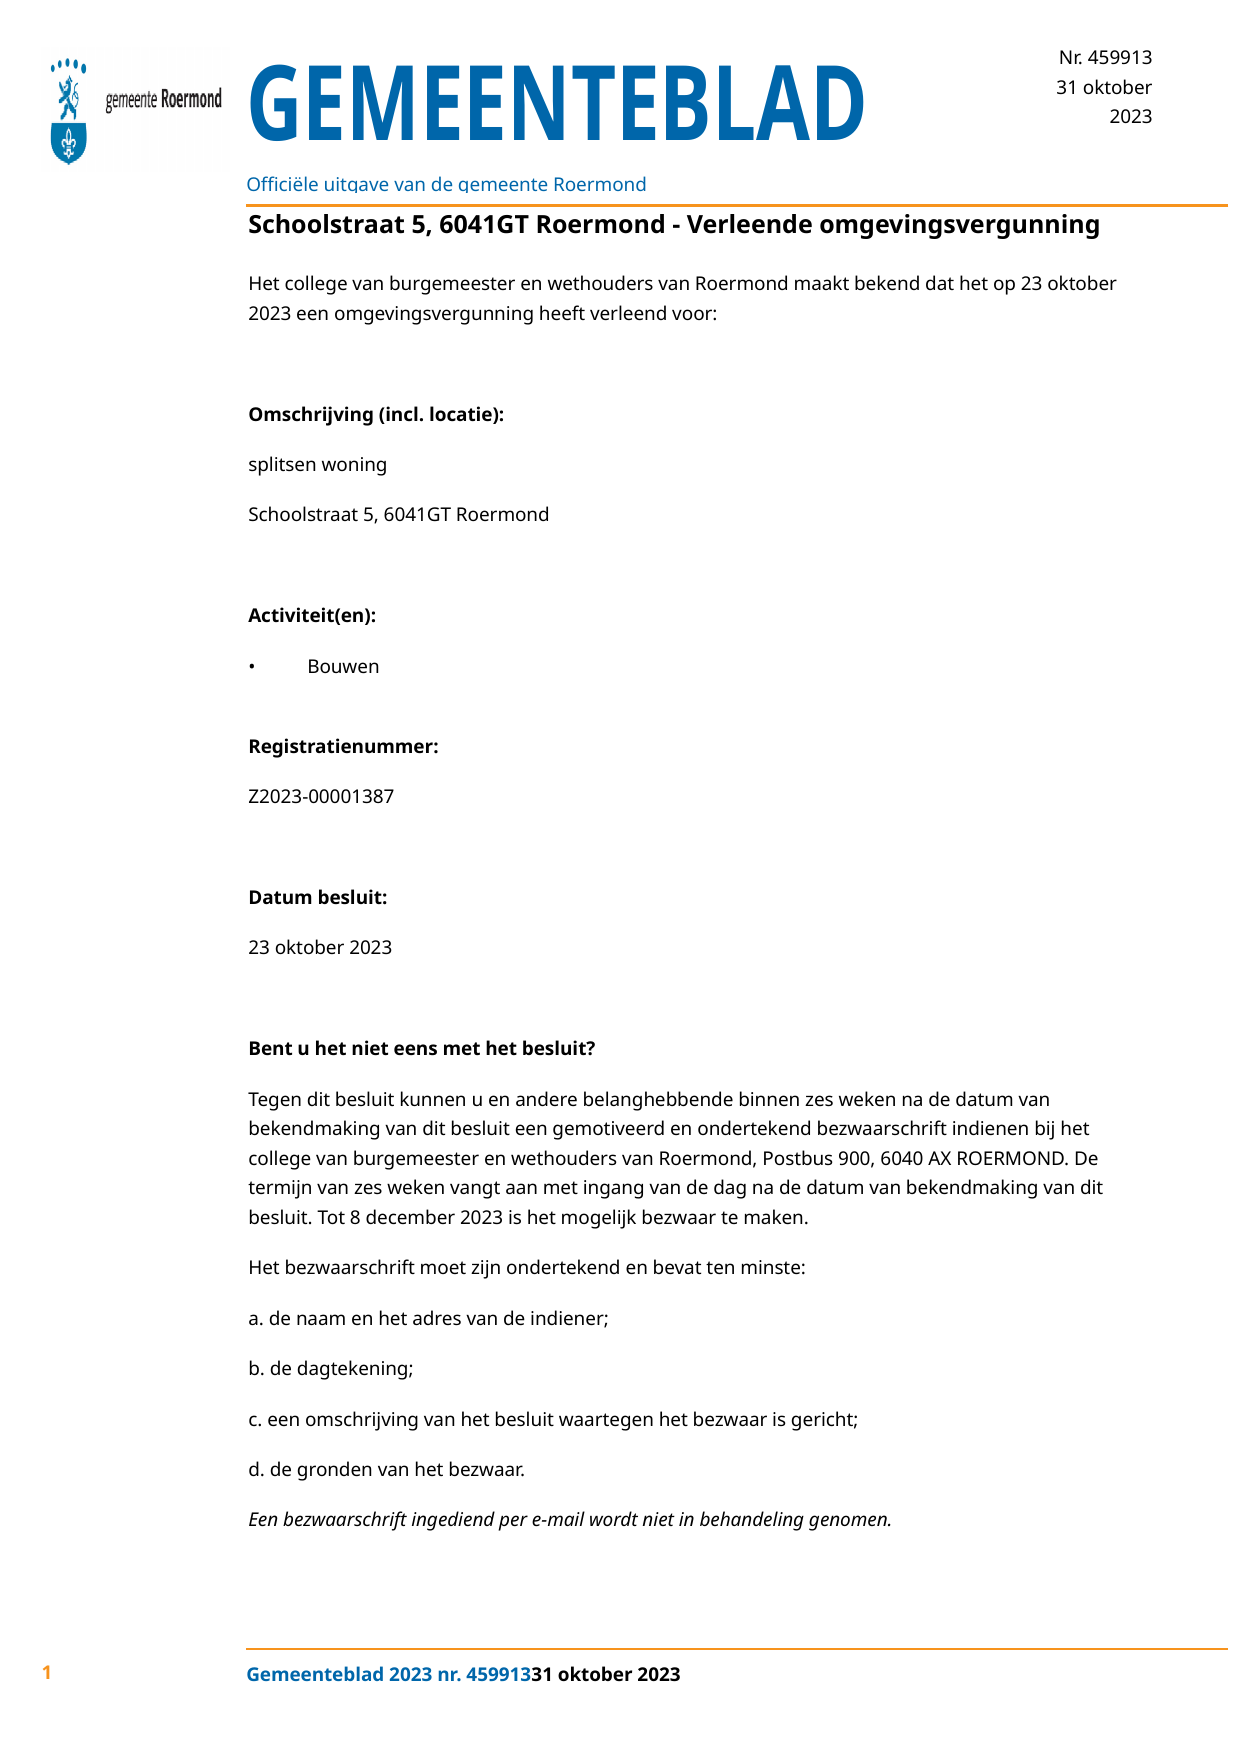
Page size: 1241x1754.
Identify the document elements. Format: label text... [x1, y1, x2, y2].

text Datum besluit: [248, 884, 1152, 910]
text Omschrijving (incl. locatie): [248, 401, 1152, 426]
text Activiteit(en): [248, 602, 1152, 628]
text splitsen woning [248, 451, 1152, 477]
text Tegen dit besluit kunnen u en andere belanghebbende binnen zes weken na de datum van bekendmaking van dit besluit een gemotiveerd en ondertekend bezwaarschrift indienen bij het college van burgemeester en wethouders van Roermond, Postbus 900, 6040 AX ROERMOND. De termijn van zes weken vangt aan met ingang van de dag na de datum van bekendmaking van dit besluit. Tot 8 december 2023 is het mogelijk bezwaar te maken. [248, 1086, 1152, 1230]
text Het college van burgemeester en wethouders van Roermond maakt bekend dat het op 23 oktober 2023 een omgevingsvergunning heeft verleend voor: [248, 270, 1152, 326]
text b. de dagtekening; [248, 1355, 1152, 1381]
text c. een omschrijving van het besluit waartegen het bezwaar is gericht; [248, 1406, 1152, 1431]
text d. de gronden van het bezwaar. [248, 1456, 1152, 1482]
text Bent u het niet eens met het besluit? [248, 1035, 1152, 1061]
text Een bezwaarschrift ingediend per e-mail wordt niet in behandeling genomen. [248, 1507, 1152, 1532]
text Schoolstraat 5, 6041GT Roermond - Verleende omgevingsvergunning [248, 207, 1152, 241]
text Schoolstraat 5, 6041GT Roermond [248, 502, 1152, 527]
text 23 oktober 2023 [248, 934, 1152, 960]
list Bouwen [248, 653, 1152, 678]
picture [41, 47, 231, 172]
text Het bezwaarschrift moet zijn ondertekend en bevat ten minste: [248, 1254, 1152, 1280]
text a. de naam en het adres van de indiener; [248, 1305, 1152, 1331]
text Registratienummer: [248, 733, 1152, 758]
text Z2023-00001387 [248, 783, 1152, 809]
